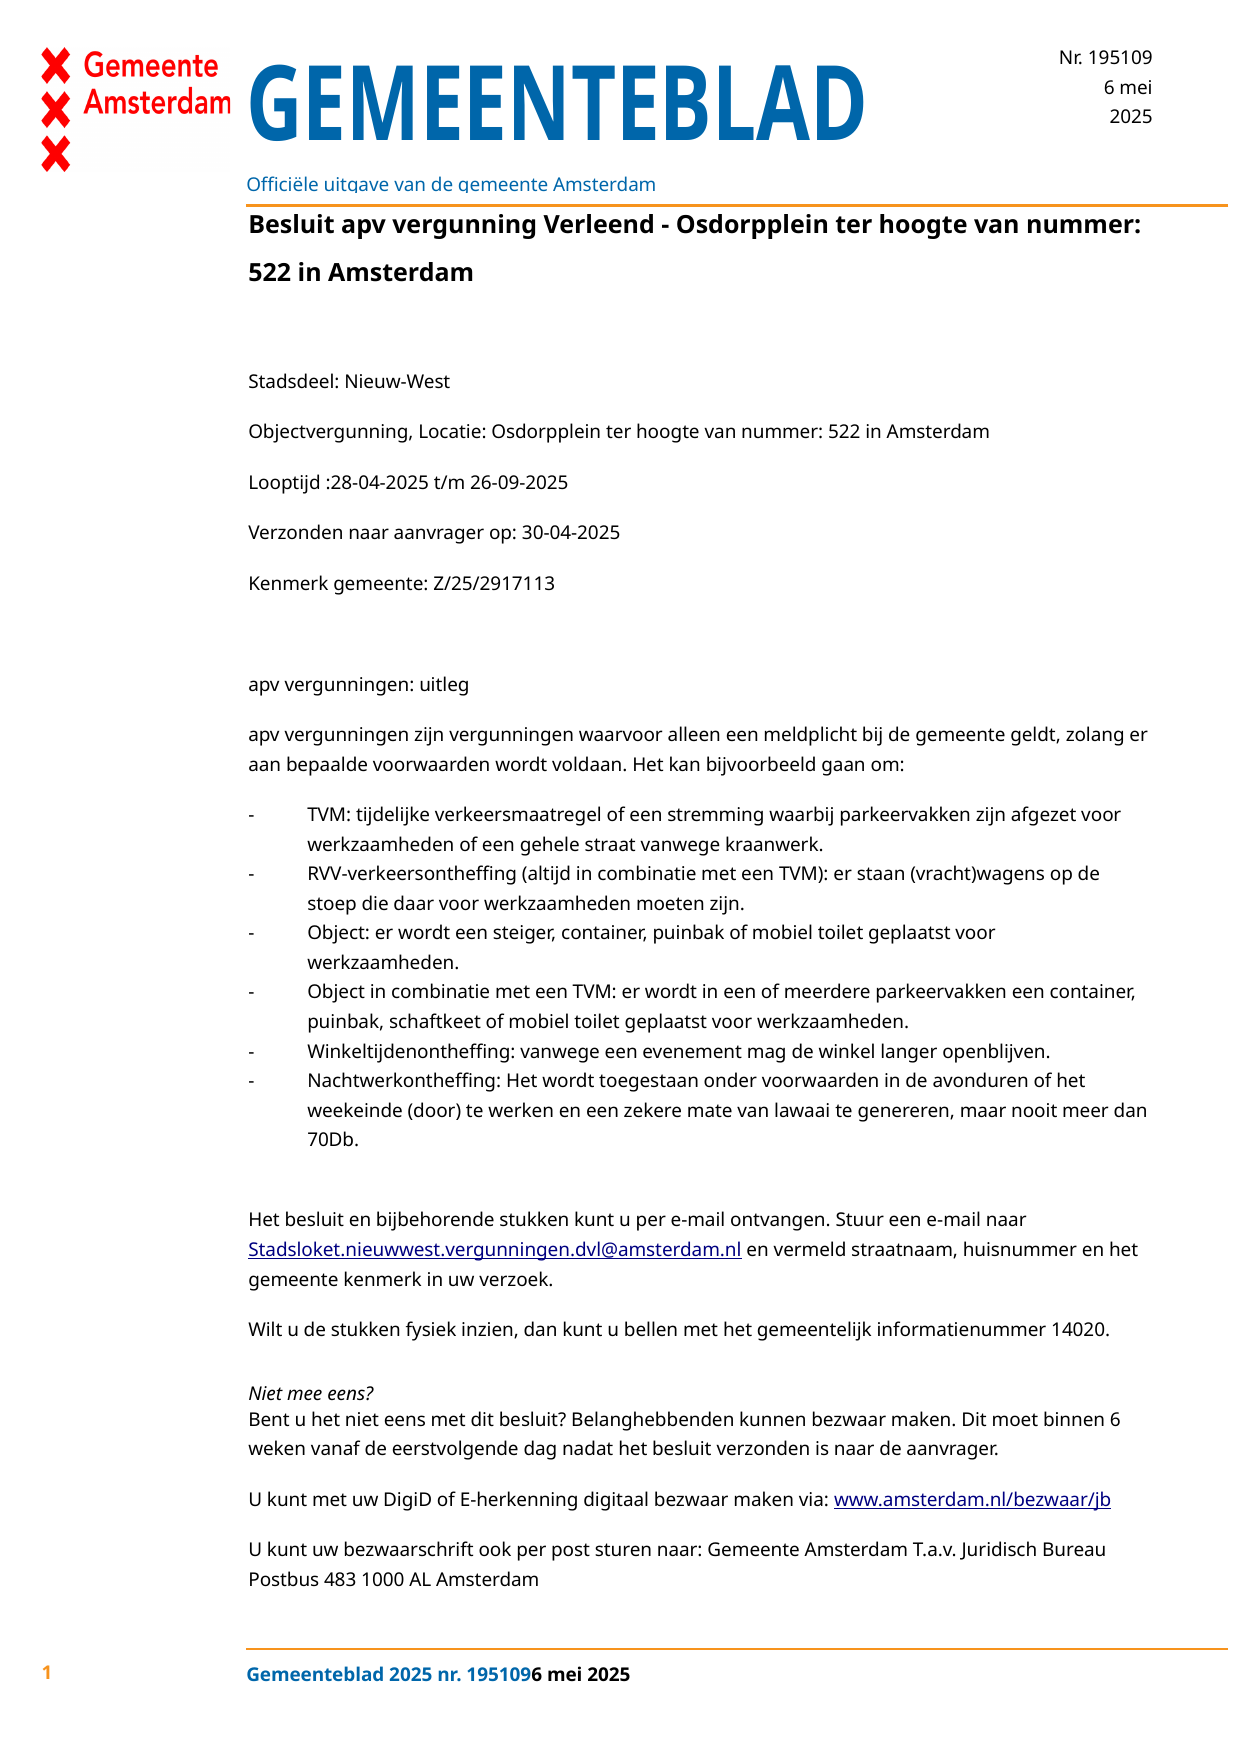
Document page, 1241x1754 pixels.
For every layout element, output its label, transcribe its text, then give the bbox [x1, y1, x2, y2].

text Besluit apv vergunning Verleend - Osdorpplein ter hoogte van nummer: 522 in Amsterdam [248, 207, 1152, 288]
text apv vergunningen zijn vergunningen waarvoor alleen een meldplicht bij de gemeente geldt, zolang er aan bepaalde voorwaarden wordt voldaan. Het kan bijvoorbeeld gaan om: [248, 721, 1152, 777]
text Verzonden naar aanvrager op: 30-04-2025 [248, 519, 1152, 545]
text Stadsdeel: Nieuw-West [248, 368, 1152, 394]
text Looptijd :28-04-2025 t/m 26-09-2025 [248, 469, 1152, 495]
list Object: er wordt een steiger, container, puinbak of mobiel toilet geplaatst voor werkzaamheden. [248, 919, 1152, 975]
list Nachtwerkontheffing: Het wordt toegestaan onder voorwaarden in de avonduren of het weekeinde (door) te werken en een zekere mate van lawaai te genereren, maar nooit meer dan 70Db. [248, 1067, 1152, 1152]
list RVV-verkeersontheffing (altijd in combinatie met een TVM): er staan (vracht)wagens op de stoep die daar voor werkzaamheden moeten zijn. [248, 860, 1152, 916]
text apv vergunningen: uitleg [248, 671, 1152, 697]
text U kunt met uw DigiD of E-herkenning digitaal bezwaar maken via: www.amsterdam.nl/bezwaar/jb [248, 1486, 1152, 1512]
text Bent u het niet eens met dit besluit? Belanghebbenden kunnen bezwaar maken. Dit moet binnen 6 weken vanaf de eerstvolgende dag nadat het besluit verzonden is naar de aanvrager. [248, 1406, 1152, 1461]
picture [41, 47, 231, 172]
list Winkeltijdenontheffing: vanwege een evenement mag de winkel langer openblijven. [248, 1038, 1152, 1064]
text Kenmerk gemeente: Z/25/2917113 [248, 570, 1152, 596]
text Wilt u de stukken fysiek inzien, dan kunt u bellen met het gemeentelijk informatienummer 14020. [248, 1316, 1152, 1342]
list TVM: tijdelijke verkeersmaatregel of een stremming waarbij parkeervakken zijn afgezet voor werkzaamheden of een gehele straat vanwege kraanwerk. [248, 801, 1152, 857]
text Het besluit en bijbehorende stukken kunt u per e-mail ontvangen. Stuur een e-mail naar Stadsloket.nieuwwest.vergunningen.dvl@amsterdam.nl en vermeld straatnaam, huisnummer en het gemeente kenmerk in uw verzoek. [248, 1207, 1152, 1292]
text Niet mee eens? [248, 1380, 1152, 1406]
list Object in combinatie met een TVM: er wordt in een of meerdere parkeervakken een container, puinbak, schaftkeet of mobiel toilet geplaatst voor werkzaamheden. [248, 979, 1152, 1034]
text Objectvergunning, Locatie: Osdorpplein ter hoogte van nummer: 522 in Amsterdam [248, 419, 1152, 444]
text U kunt uw bezwaarschrift ook per post sturen naar: Gemeente Amsterdam T.a.v. Juridisch Bureau Postbus 483 1000 AL Amsterdam [248, 1536, 1152, 1592]
